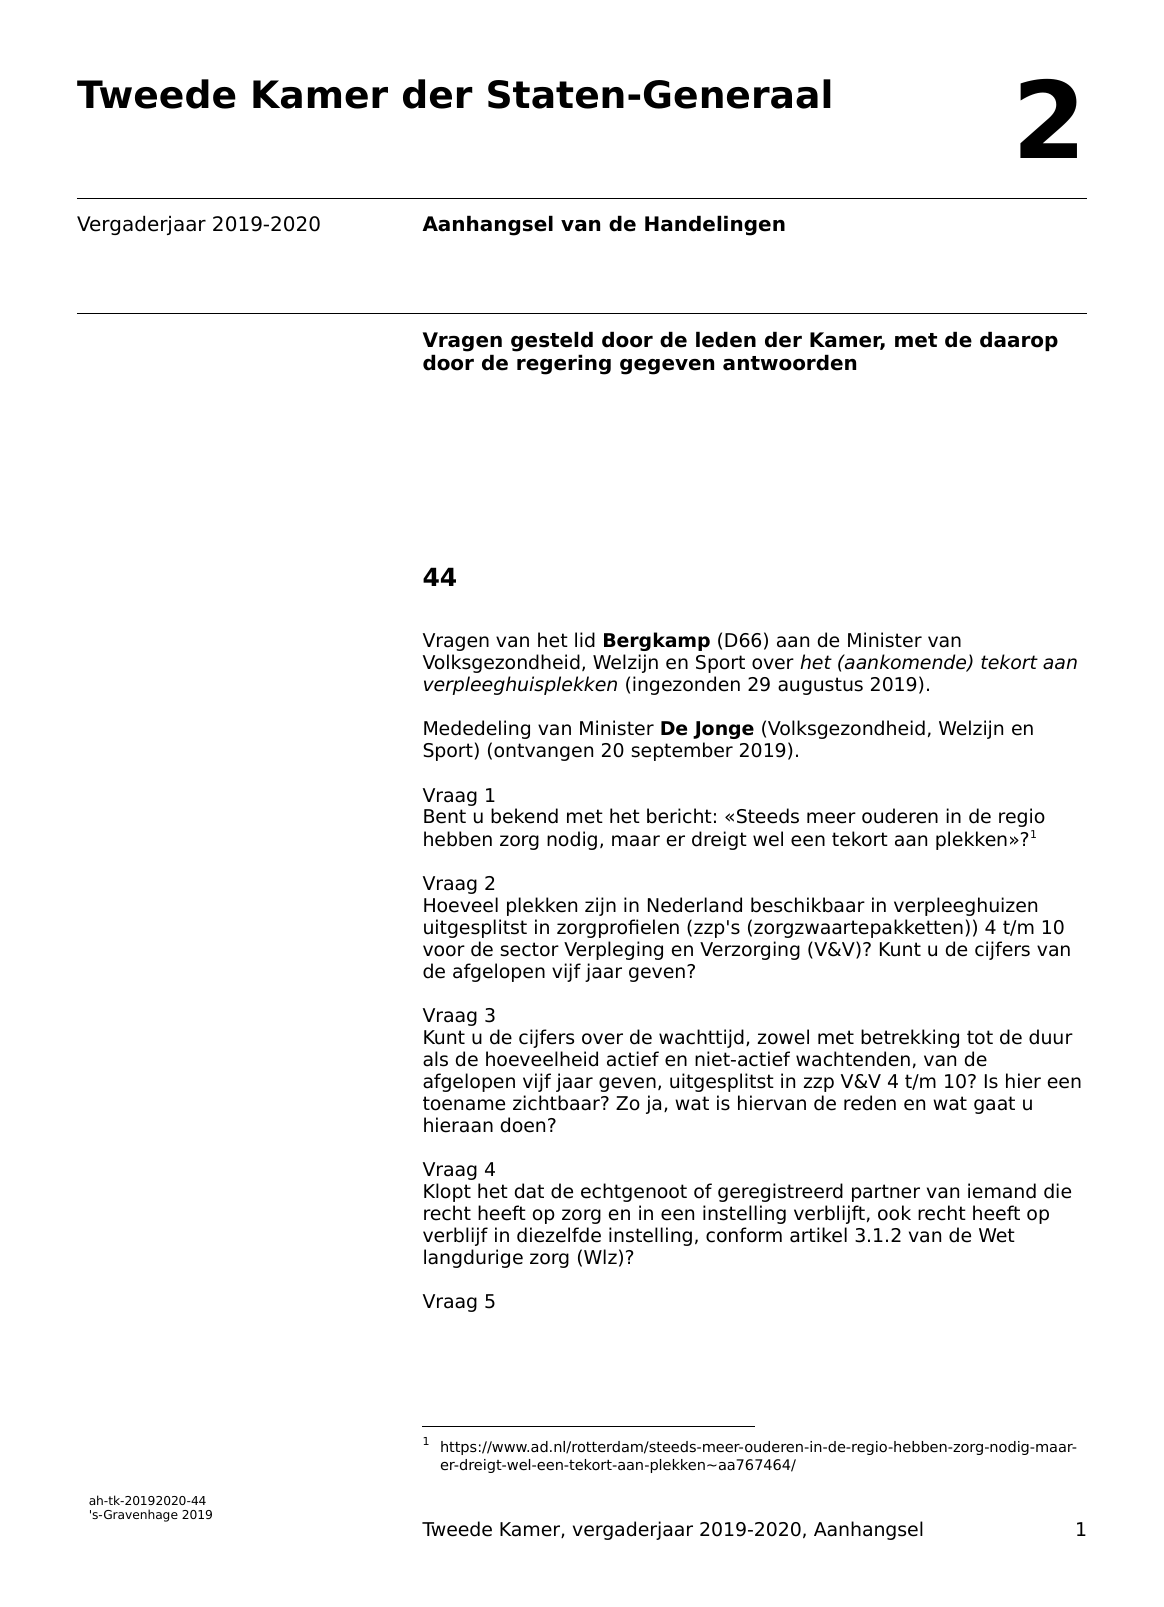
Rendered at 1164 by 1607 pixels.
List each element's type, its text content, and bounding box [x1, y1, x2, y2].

text Klopt het dat de echtgenoot of geregistreerd partner van iemand die recht heeft op zorg en in een instelling verblijft, ook recht heeft op verblijf in diezelfde instelling, conform artikel 3.1.2 van de Wet langdurige zorg (Wlz)? [422, 1181, 1087, 1269]
text Vraag 1 [422, 784, 1087, 806]
text Kunt u de cijfers over de wachttijd, zowel met betrekking tot de duur als de hoeveelheid actief en niet-actief wachtenden, van de afgelopen vijf jaar geven, uitgesplitst in zzp V&V 4 t/m 10? Is hier een toename zichtbaar? Zo ja, wat is hiervan de reden en wat gaat u hieraan doen? [422, 1027, 1087, 1137]
table_header Tweede Kamer der Staten-Generaal [77, 59, 886, 198]
text Vraag 4 [422, 1159, 1087, 1181]
text Bent u bekend met het bericht: «Steeds meer ouderen in de regio hebben zorg nodig, maar er dreigt wel een tekort aan plekken»? [422, 806, 1087, 850]
text Vragen van het lid Bergkamp (D66) aan de Minister van Volksgezondheid, Welzijn en Sport over het (aankomende) tekort aan verpleeghuisplekken (ingezonden 29 augustus 2019). [422, 630, 1087, 696]
text https://www.ad.nl/rotterdam/steeds-meer-ouderen-in-de-regio-hebben-zorg-nodig-maar-er-dreigt-wel-een-tekort-aan-plekken~aa767464/ [422, 1435, 1087, 1474]
text Mededeling van Minister De Jonge (Volksgezondheid, Welzijn en Sport) (ontvangen 20 september 2019). [422, 718, 1087, 762]
text 44 [422, 563, 1087, 592]
table_header 2 [886, 59, 1087, 198]
text Vraag 5 [422, 1291, 1087, 1313]
text Vraag 3 [422, 1005, 1087, 1027]
text ah-tk-20192020-44 [88, 1494, 323, 1508]
table_cell Vergaderjaar 2019-2020 [77, 199, 422, 313]
text 's-Gravenhage 2019 [88, 1508, 323, 1522]
table_cell Vragen gesteld door de leden der Kamer, met de daarop door de regering gegeven antwoorden [422, 314, 1087, 375]
text Vraag 2 [422, 873, 1087, 894]
table_cell Aanhangsel van de Handelingen [422, 199, 1087, 313]
table_cell [77, 314, 422, 375]
text Hoeveel plekken zijn in Nederland beschikbaar in verpleeghuizen uitgesplitst in zorgprofielen (zzp's (zorgzwaartepakketten)) 4 t/m 10 voor de sector Verpleging en Verzorging (V&V)? Kunt u de cijfers van de afgelopen vijf jaar geven? [422, 894, 1087, 982]
